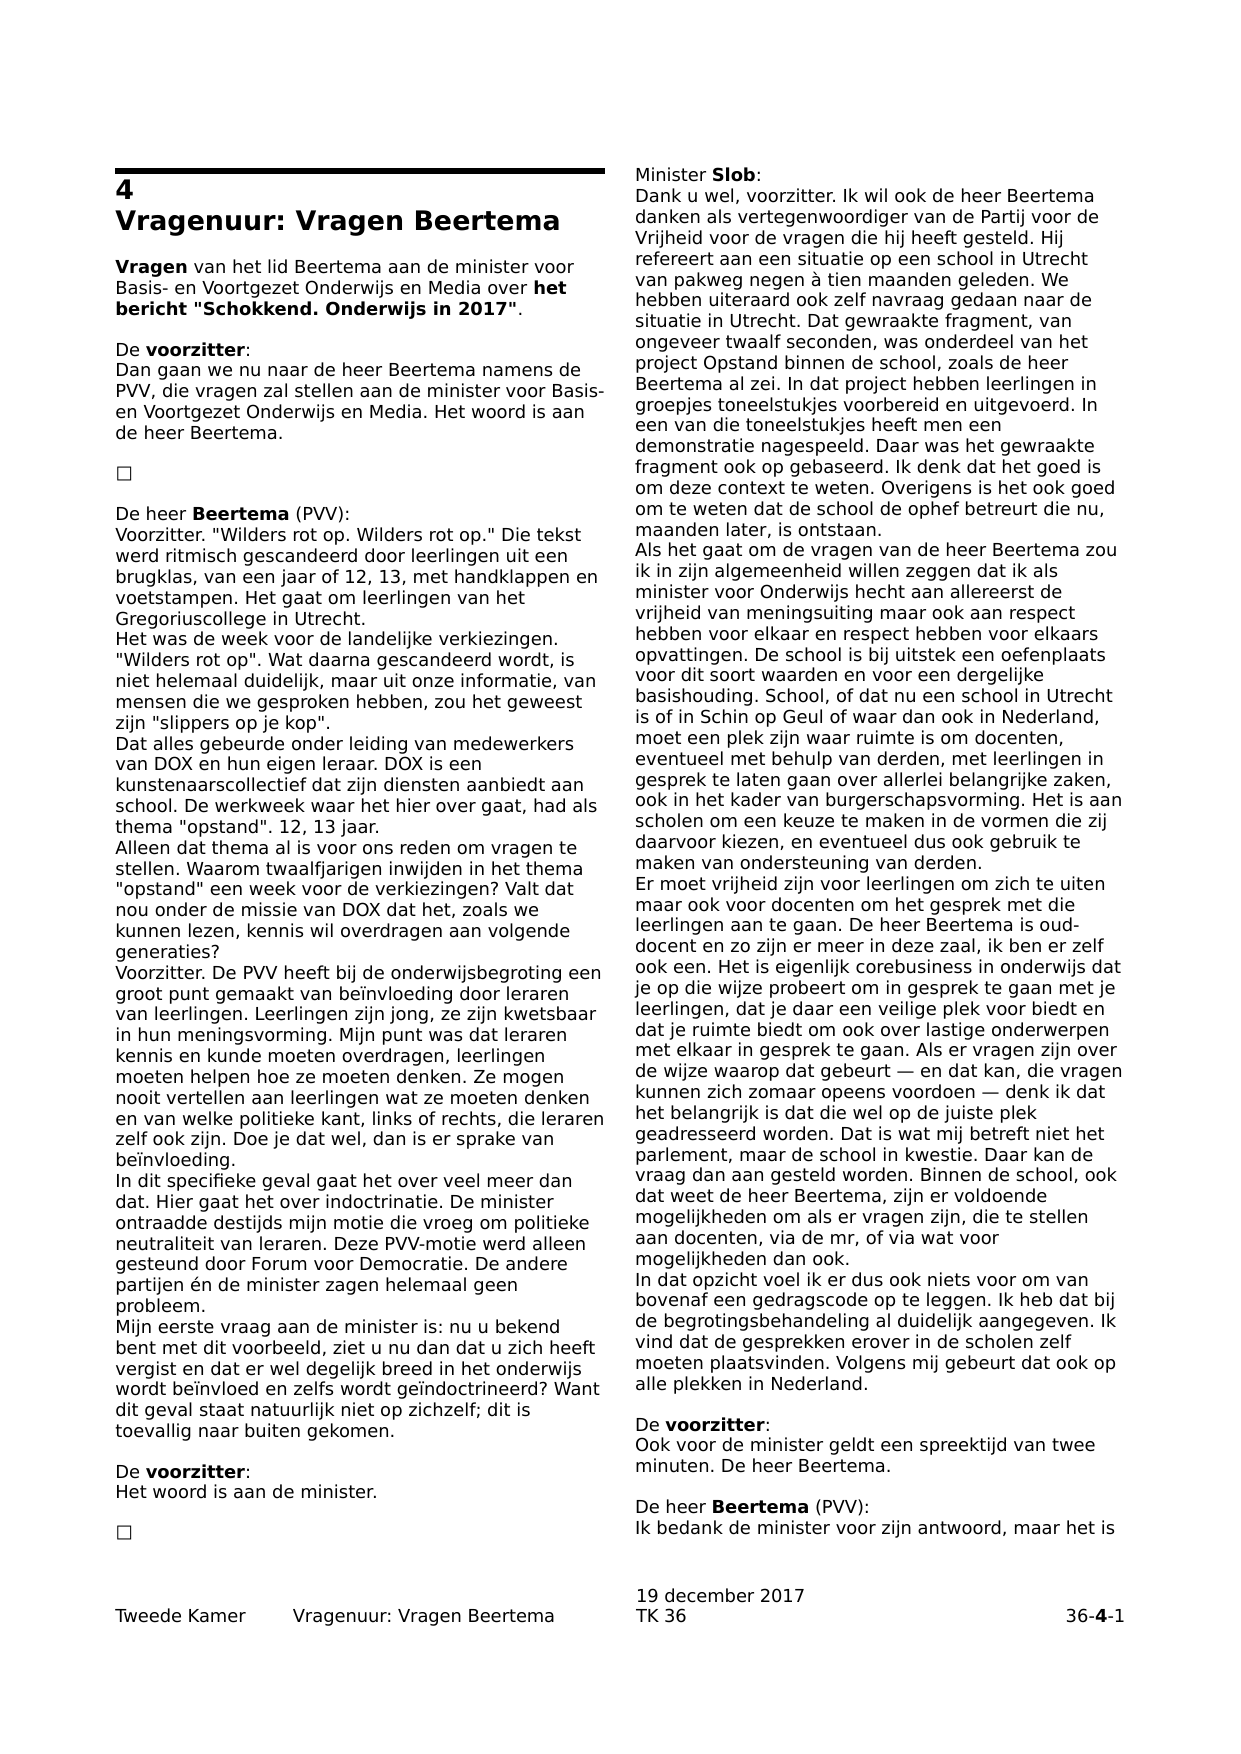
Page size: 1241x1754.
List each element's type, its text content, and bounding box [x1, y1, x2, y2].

text Als het gaat om de vragen van de heer Beertema zou ik in zijn algemeenheid willen zeggen dat ik als minister voor Onderwijs hecht aan allereerst de vrijheid van meningsuiting maar ook aan respect hebben voor elkaar en respect hebben voor elkaars opvattingen. De school is bij uitstek een oefenplaats voor dit soort waarden en voor een dergelijke basishouding. School, of dat nu een school in Utrecht is of in Schin op Geul of waar dan ook in Nederland, moet een plek zijn waar ruimte is om docenten, eventueel met behulp van derden, met leerlingen in gesprek te laten gaan over allerlei belangrijke zaken, ook in het kader van burgerschapsvorming. Het is aan scholen om een keuze te maken in de vormen die zij daarvoor kiezen, en eventueel dus ook gebruik te maken van ondersteuning van derden. [635, 540, 1125, 873]
text Vragen van het lid Beertema aan de minister voor Basis- en Voortgezet Onderwijs en Media over het bericht "Schokkend. Onderwijs in 2017". [115, 257, 605, 319]
text Dan gaan we nu naar de heer Beertema namens de PVV, die vragen zal stellen aan de minister voor Basis- en Voortgezet Onderwijs en Media. Het woord is aan de heer Beertema. [115, 360, 605, 443]
text Het woord is aan de minister. [115, 1482, 605, 1503]
text Dank u wel, voorzitter. Ik wil ook de heer Beertema danken als vertegenwoordiger van de Partij voor de Vrijheid voor de vragen die hij heeft gesteld. Hij refereert aan een situatie op een school in Utrecht van pakweg negen à tien maanden geleden. We hebben uiteraard ook zelf navraag gedaan naar de situatie in Utrecht. Dat gewraakte fragment, van ongeveer twaalf seconden, was onderdeel van het project Opstand binnen de school, zoals de heer Beertema al zei. In dat project hebben leerlingen in groepjes toneelstukjes voorbereid en uitgevoerd. In een van die toneelstukjes heeft men een demonstratie nagespeeld. Daar was het gewraakte fragment ook op gebaseerd. Ik denk dat het goed is om deze context te weten. Overigens is het ook goed om te weten dat de school de ophef betreurt die nu, maanden later, is ontstaan. [635, 186, 1125, 540]
text Ook voor de minister geldt een spreektijd van twee minuten. De heer Beertema. [635, 1435, 1125, 1477]
text ⬜ [115, 463, 605, 484]
text De voorzitter: [115, 339, 605, 360]
text Voorzitter. De PVV heeft bij de onderwijsbegroting een groot punt gemaakt van beïnvloeding door leraren van leerlingen. Leerlingen zijn jong, ze zijn kwetsbaar in hun meningsvorming. Mijn punt was dat leraren kennis en kunde moeten overdragen, leerlingen moeten helpen hoe ze moeten denken. Ze mogen nooit vertellen aan leerlingen wat ze moeten denken en van welke politieke kant, links of rechts, die leraren zelf ook zijn. Doe je dat wel, dan is er sprake van beïnvloeding. [115, 962, 605, 1171]
text De heer Beertema (PVV): [115, 504, 605, 525]
text Dat alles gebeurde onder leiding van medewerkers van DOX en hun eigen leraar. DOX is een kunstenaarscollectief dat zijn diensten aanbiedt aan school. De werkweek waar het hier over gaat, had als thema "opstand". 12, 13 jaar. [115, 733, 605, 837]
text In dat opzicht voel ik er dus ook niets voor om van bovenaf een gedragscode op te leggen. Ik heb dat bij de begrotingsbehandeling al duidelijk aangegeven. Ik vind dat de gesprekken erover in de scholen zelf moeten plaatsvinden. Volgens mij gebeurt dat ook op alle plekken in Nederland. [635, 1269, 1125, 1394]
title 4 Vragenuur: Vragen Beertema [115, 174, 605, 237]
text De voorzitter: [635, 1414, 1125, 1435]
text Minister Slob: [635, 165, 1125, 186]
text Mijn eerste vraag aan de minister is: nu u bekend bent met dit voorbeeld, ziet u nu dan dat u zich heeft vergist en dat er wel degelijk breed in het onderwijs wordt beïnvloed en zelfs wordt geïndoctrineerd? Want dit geval staat natuurlijk niet op zichzelf; dit is toevallig naar buiten gekomen. [115, 1317, 605, 1442]
text Voorzitter. "Wilders rot op. Wilders rot op." Die tekst werd ritmisch gescandeerd door leerlingen uit een brugklas, van een jaar of 12, 13, met handklappen en voetstampen. Het gaat om leerlingen van het Gregoriuscollege in Utrecht. [115, 525, 605, 629]
text Ik bedank de minister voor zijn antwoord, maar het is [635, 1517, 1125, 1538]
text De voorzitter: [115, 1462, 605, 1482]
text Alleen dat thema al is voor ons reden om vragen te stellen. Waarom twaalfjarigen inwijden in het thema "opstand" een week voor de verkiezingen? Valt dat nou onder de missie van DOX dat het, zoals we kunnen lezen, kennis wil overdragen aan volgende generaties? [115, 837, 605, 962]
text Er moet vrijheid zijn voor leerlingen om zich te uiten maar ook voor docenten om het gesprek met die leerlingen aan te gaan. De heer Beertema is oud-docent en zo zijn er meer in deze zaal, ik ben er zelf ook een. Het is eigenlijk corebusiness in onderwijs dat je op die wijze probeert om in gesprek te gaan met je leerlingen, dat je daar een veilige plek voor biedt en dat je ruimte biedt om ook over lastige onderwerpen met elkaar in gesprek te gaan. Als er vragen zijn over de wijze waarop dat gebeurt — en dat kan, die vragen kunnen zich zomaar opeens voordoen — denk ik dat het belangrijk is dat die wel op de juiste plek geadresseerd worden. Dat is wat mij betreft niet het parlement, maar de school in kwestie. Daar kan de vraag dan aan gesteld worden. Binnen de school, ook dat weet de heer Beertema, zijn er voldoende mogelijkheden om als er vragen zijn, die te stellen aan docenten, via de mr, of via wat voor mogelijkheden dan ook. [635, 873, 1125, 1269]
text ⬜ [115, 1523, 605, 1544]
text In dit specifieke geval gaat het over veel meer dan dat. Hier gaat het over indoctrinatie. De minister ontraadde destijds mijn motie die vroeg om politieke neutraliteit van leraren. Deze PVV-motie werd alleen gesteund door Forum voor Democratie. De andere partijen én de minister zagen helemaal geen probleem. [115, 1171, 605, 1317]
text De heer Beertema (PVV): [635, 1497, 1125, 1517]
text Het was de week voor de landelijke verkiezingen. "Wilders rot op". Wat daarna gescandeerd wordt, is niet helemaal duidelijk, maar uit onze informatie, van mensen die we gesproken hebben, zou het geweest zijn "slippers op je kop". [115, 629, 605, 733]
